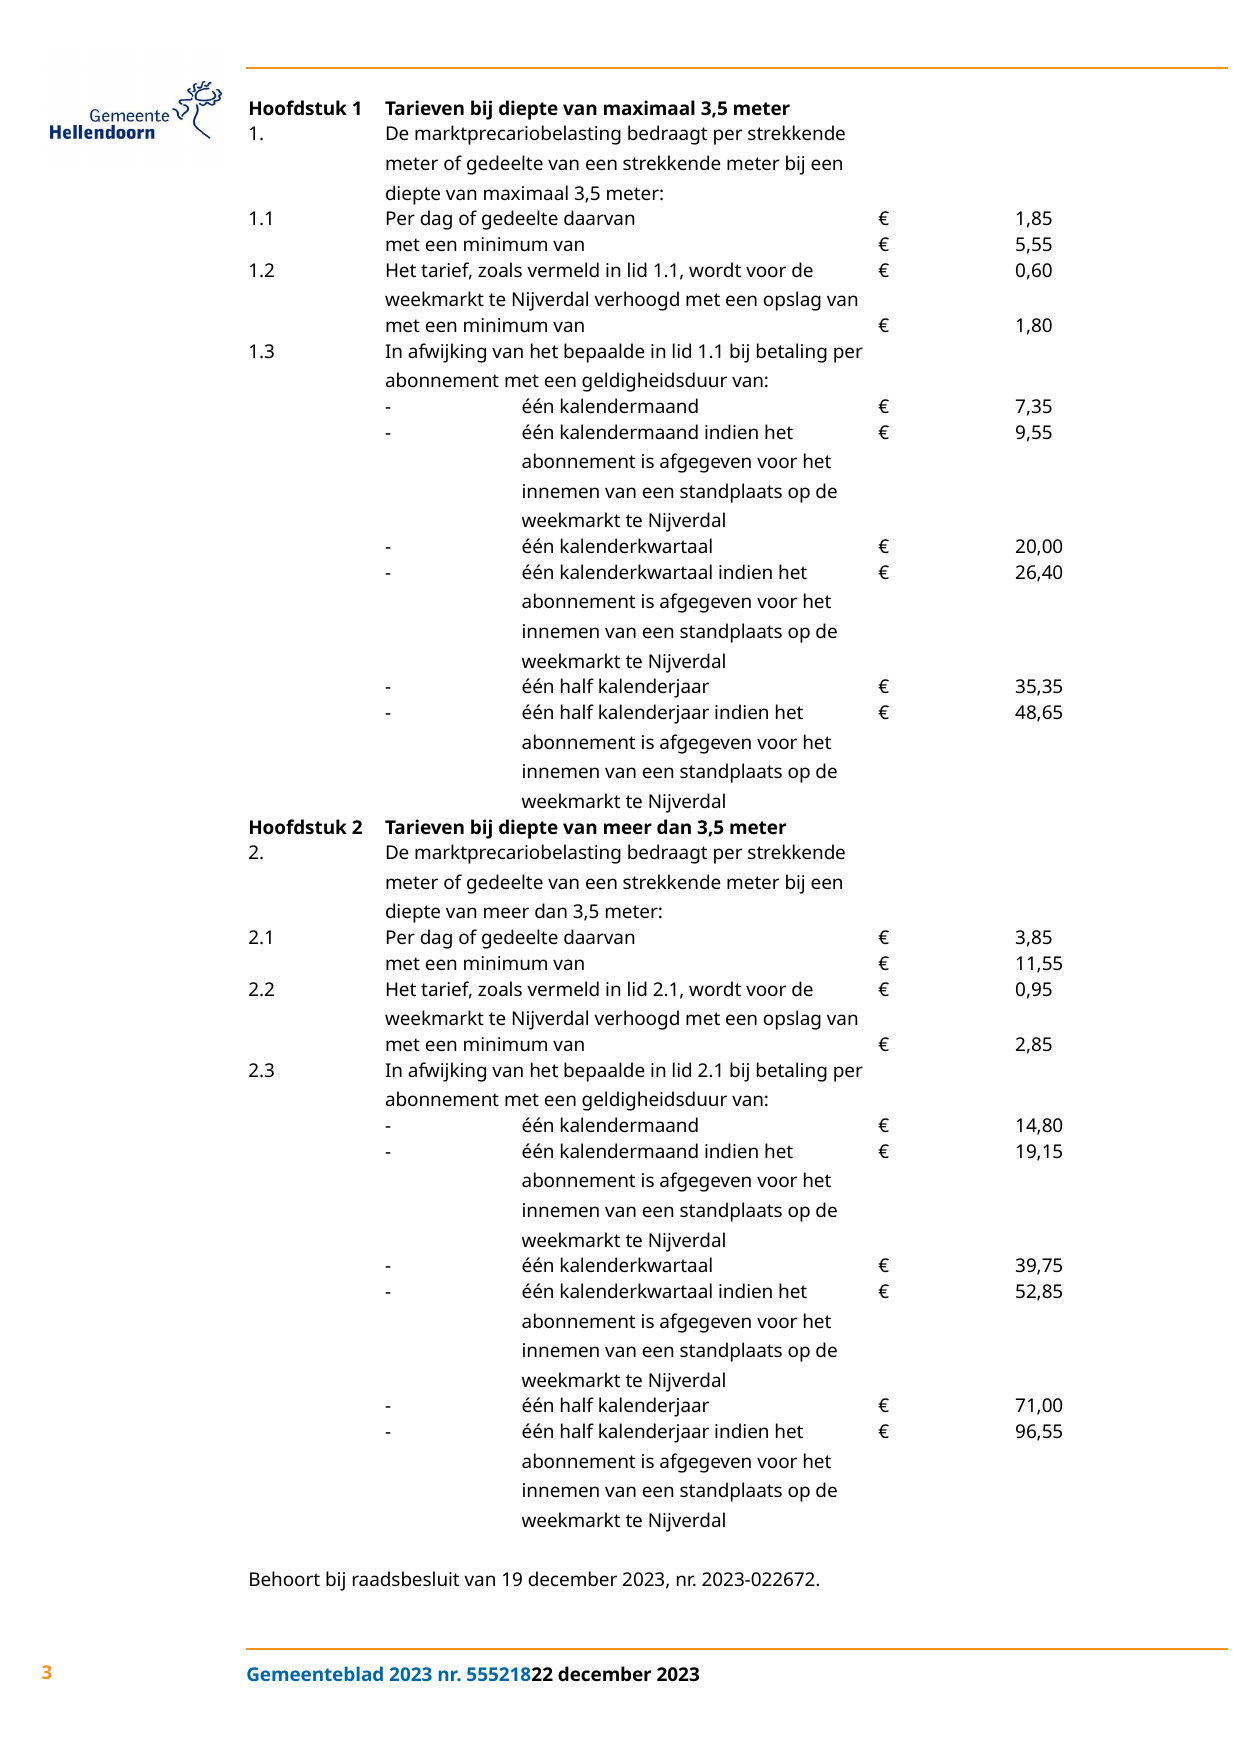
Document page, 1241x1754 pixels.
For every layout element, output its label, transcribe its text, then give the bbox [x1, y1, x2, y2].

table_cell 48,65 [1015, 699, 1152, 814]
table_cell - [385, 534, 521, 559]
table_cell [248, 1253, 385, 1278]
table_cell - [385, 1112, 521, 1138]
table_cell met een minimum van [385, 1031, 878, 1057]
table_header [1015, 95, 1152, 121]
table_cell één kalendermaand indien het abonnement is afgegeven voor het innemen van een standplaats op de weekmarkt te Nijverdal [521, 419, 878, 533]
table_cell € [878, 699, 1015, 814]
table_cell - [385, 1253, 521, 1278]
table_cell - [385, 393, 521, 419]
table_cell [878, 121, 1015, 205]
table_cell [1015, 1057, 1152, 1112]
table_cell [248, 393, 385, 419]
table_cell € [878, 393, 1015, 419]
table_cell [248, 1278, 385, 1393]
table_cell € [878, 1419, 1015, 1533]
table_cell [248, 674, 385, 699]
table_cell één kalenderkwartaal [521, 1253, 878, 1278]
table_cell [248, 312, 385, 338]
table_cell 19,15 [1015, 1138, 1152, 1252]
table_cell [248, 1138, 385, 1252]
table_cell - [385, 1393, 521, 1418]
table_cell 2. [248, 840, 385, 924]
table_cell In afwijking van het bepaalde in lid 1.1 bij betaling per abonnement met een geldigheidsduur van: [385, 338, 878, 393]
table_cell met een minimum van [385, 231, 878, 257]
table_cell - [385, 699, 521, 814]
table_cell 26,40 [1015, 559, 1152, 674]
table_cell 52,85 [1015, 1278, 1152, 1393]
table_cell [248, 534, 385, 559]
table_cell € [878, 976, 1015, 1031]
table_cell De marktprecariobelasting bedraagt per strekkende meter of gedeelte van een strekkende meter bij een diepte van maximaal 3,5 meter: [385, 121, 878, 205]
table_cell [248, 1112, 385, 1138]
table_cell 1.1 [248, 205, 385, 231]
table_cell [1015, 840, 1152, 924]
table_cell 2.1 [248, 925, 385, 950]
table_cell In afwijking van het bepaalde in lid 2.1 bij betaling per abonnement met een geldigheidsduur van: [385, 1057, 878, 1112]
table_cell 71,00 [1015, 1393, 1152, 1418]
table_cell [248, 1031, 385, 1057]
table_cell € [878, 1138, 1015, 1252]
table_cell Het tarief, zoals vermeld in lid 2.1, wordt voor de weekmarkt te Nijverdal verhoogd met een opslag van [385, 976, 878, 1031]
table_cell één kalendermaand [521, 393, 878, 419]
table_cell 2.3 [248, 1057, 385, 1112]
table_cell € [878, 231, 1015, 257]
table_cell [248, 950, 385, 976]
table_cell 5,55 [1015, 231, 1152, 257]
table_cell € [878, 534, 1015, 559]
table_cell 1.3 [248, 338, 385, 393]
table_cell met een minimum van [385, 312, 878, 338]
table_cell 2,85 [1015, 1031, 1152, 1057]
table_cell 3,85 [1015, 925, 1152, 950]
table_header Hoofdstuk 1 [248, 95, 385, 121]
table_cell - [385, 674, 521, 699]
table_cell De marktprecariobelasting bedraagt per strekkende meter of gedeelte van een strekkende meter bij een diepte van meer dan 3,5 meter: [385, 840, 878, 924]
table_cell één half kalenderjaar [521, 1393, 878, 1418]
table_cell één half kalenderjaar [521, 674, 878, 699]
table_cell [248, 1419, 385, 1533]
table_cell € [878, 1278, 1015, 1393]
table_cell één kalenderkwartaal [521, 534, 878, 559]
table_cell € [878, 257, 1015, 312]
table_cell één kalendermaand [521, 1112, 878, 1138]
table_cell 96,55 [1015, 1419, 1152, 1533]
table_cell 1,85 [1015, 205, 1152, 231]
table_cell € [878, 1031, 1015, 1057]
table_cell 0,95 [1015, 976, 1152, 1031]
table_cell Per dag of gedeelte daarvan [385, 925, 878, 950]
table_cell 39,75 [1015, 1253, 1152, 1278]
table_cell € [878, 559, 1015, 674]
table_cell Per dag of gedeelte daarvan [385, 205, 878, 231]
table_cell 1. [248, 121, 385, 205]
table_cell één half kalenderjaar indien het abonnement is afgegeven voor het innemen van een standplaats op de weekmarkt te Nijverdal [521, 699, 878, 814]
table_cell Het tarief, zoals vermeld in lid 1.1, wordt voor de weekmarkt te Nijverdal verhoogd met een opslag van [385, 257, 878, 312]
table_cell één kalenderkwartaal indien het abonnement is afgegeven voor het innemen van een standplaats op de weekmarkt te Nijverdal [521, 559, 878, 674]
table_cell 1,80 [1015, 312, 1152, 338]
table_cell Tarieven bij diepte van meer dan 3,5 meter [385, 814, 878, 839]
table_cell - [385, 419, 521, 533]
table_cell [1015, 814, 1152, 839]
table_cell € [878, 419, 1015, 533]
table_cell [248, 699, 385, 814]
table_cell 35,35 [1015, 674, 1152, 699]
table_cell € [878, 1393, 1015, 1418]
table_cell 14,80 [1015, 1112, 1152, 1138]
table_cell € [878, 205, 1015, 231]
table_cell € [878, 925, 1015, 950]
table_cell € [878, 312, 1015, 338]
table_cell met een minimum van [385, 950, 878, 976]
table_cell 11,55 [1015, 950, 1152, 976]
table_cell [878, 338, 1015, 393]
table_cell 7,35 [1015, 393, 1152, 419]
table_cell één kalenderkwartaal indien het abonnement is afgegeven voor het innemen van een standplaats op de weekmarkt te Nijverdal [521, 1278, 878, 1393]
table_cell - [385, 1138, 521, 1252]
table_cell € [878, 950, 1015, 976]
table_cell [1015, 121, 1152, 205]
table_cell - [385, 559, 521, 674]
table_cell één half kalenderjaar indien het abonnement is afgegeven voor het innemen van een standplaats op de weekmarkt te Nijverdal [521, 1419, 878, 1533]
table_cell - [385, 1278, 521, 1393]
table_cell [878, 814, 1015, 839]
table_cell 9,55 [1015, 419, 1152, 533]
table_cell 1.2 [248, 257, 385, 312]
table_cell 2.2 [248, 976, 385, 1031]
table_cell € [878, 674, 1015, 699]
table_cell Hoofdstuk 2 [248, 814, 385, 839]
picture [41, 47, 231, 172]
table_cell € [878, 1253, 1015, 1278]
text Behoort bij raadsbesluit van 19 december 2023, nr. 2023-022672. [248, 1566, 1152, 1591]
table_cell [248, 231, 385, 257]
table_cell € [878, 1112, 1015, 1138]
table_cell [248, 559, 385, 674]
table_cell 20,00 [1015, 534, 1152, 559]
table_cell [248, 419, 385, 533]
table_header Tarieven bij diepte van maximaal 3,5 meter [385, 95, 878, 121]
table_cell 0,60 [1015, 257, 1152, 312]
table_cell één kalendermaand indien het abonnement is afgegeven voor het innemen van een standplaats op de weekmarkt te Nijverdal [521, 1138, 878, 1252]
table_cell [878, 840, 1015, 924]
table_header [878, 95, 1015, 121]
table_cell - [385, 1419, 521, 1533]
table_cell [248, 1393, 385, 1418]
table_cell [878, 1057, 1015, 1112]
table_cell [1015, 338, 1152, 393]
